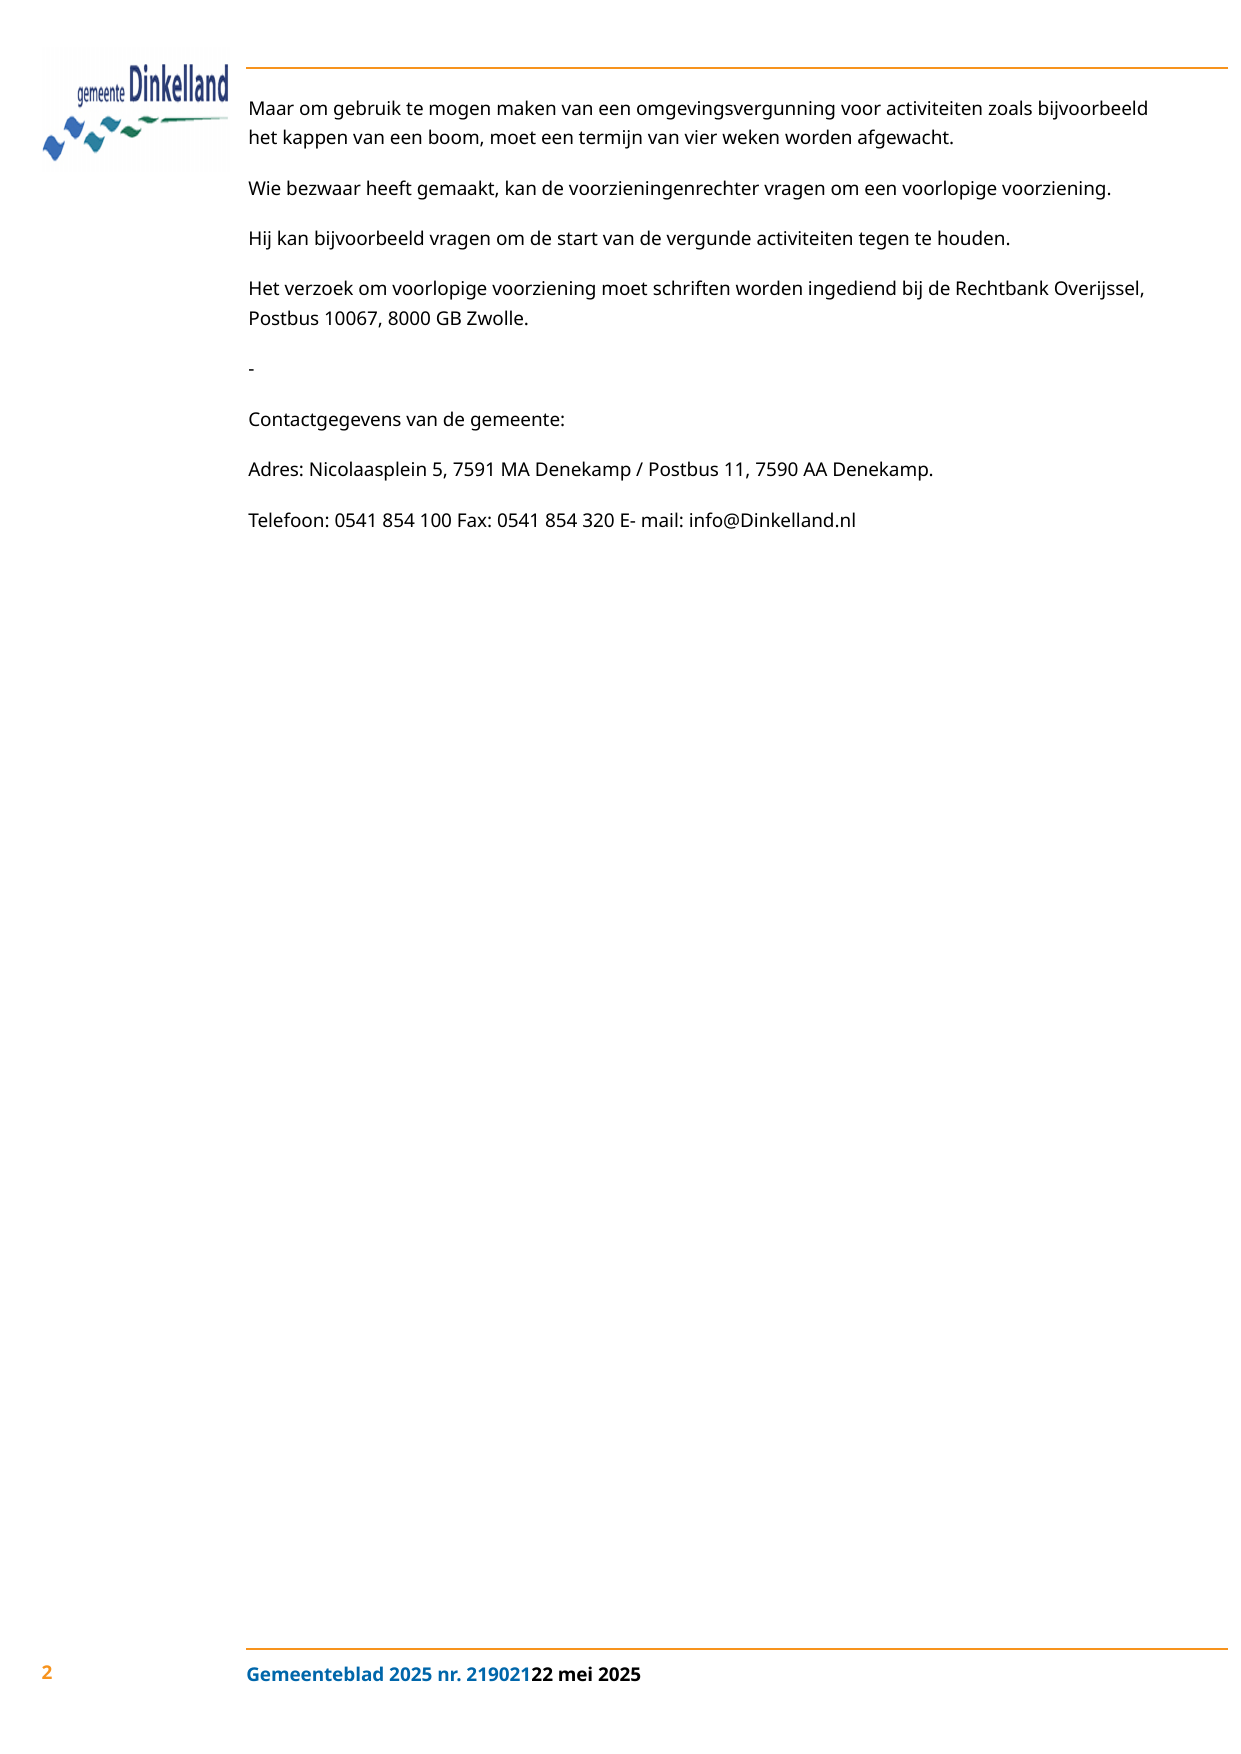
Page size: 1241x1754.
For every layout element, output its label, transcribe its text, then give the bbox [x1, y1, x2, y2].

text Adres: Nicolaasplein 5, 7591 MA Denekamp / Postbus 11, 7590 AA Denekamp. [248, 456, 1152, 482]
text Contactgegevens van de gemeente: [248, 406, 1152, 432]
text - [248, 356, 1152, 381]
picture [41, 47, 231, 172]
text Maar om gebruik te mogen maken van een omgevingsvergunning voor activiteiten zoals bijvoorbeeld het kappen van een boom, moet een termijn van vier weken worden afgewacht. [248, 95, 1152, 150]
text Het verzoek om voorlopige voorziening moet schriften worden ingediend bij de Rechtbank Overijssel, Postbus 10067, 8000 GB Zwolle. [248, 276, 1152, 331]
text Hij kan bijvoorbeeld vragen om de start van de vergunde activiteiten tegen te houden. [248, 225, 1152, 251]
text Wie bezwaar heeft gemaakt, kan de voorzieningenrechter vragen om een voorlopige voorziening. [248, 175, 1152, 201]
text Telefoon: 0541 854 100 Fax: 0541 854 320 E- mail: info@Dinkelland.nl [248, 507, 1152, 533]
